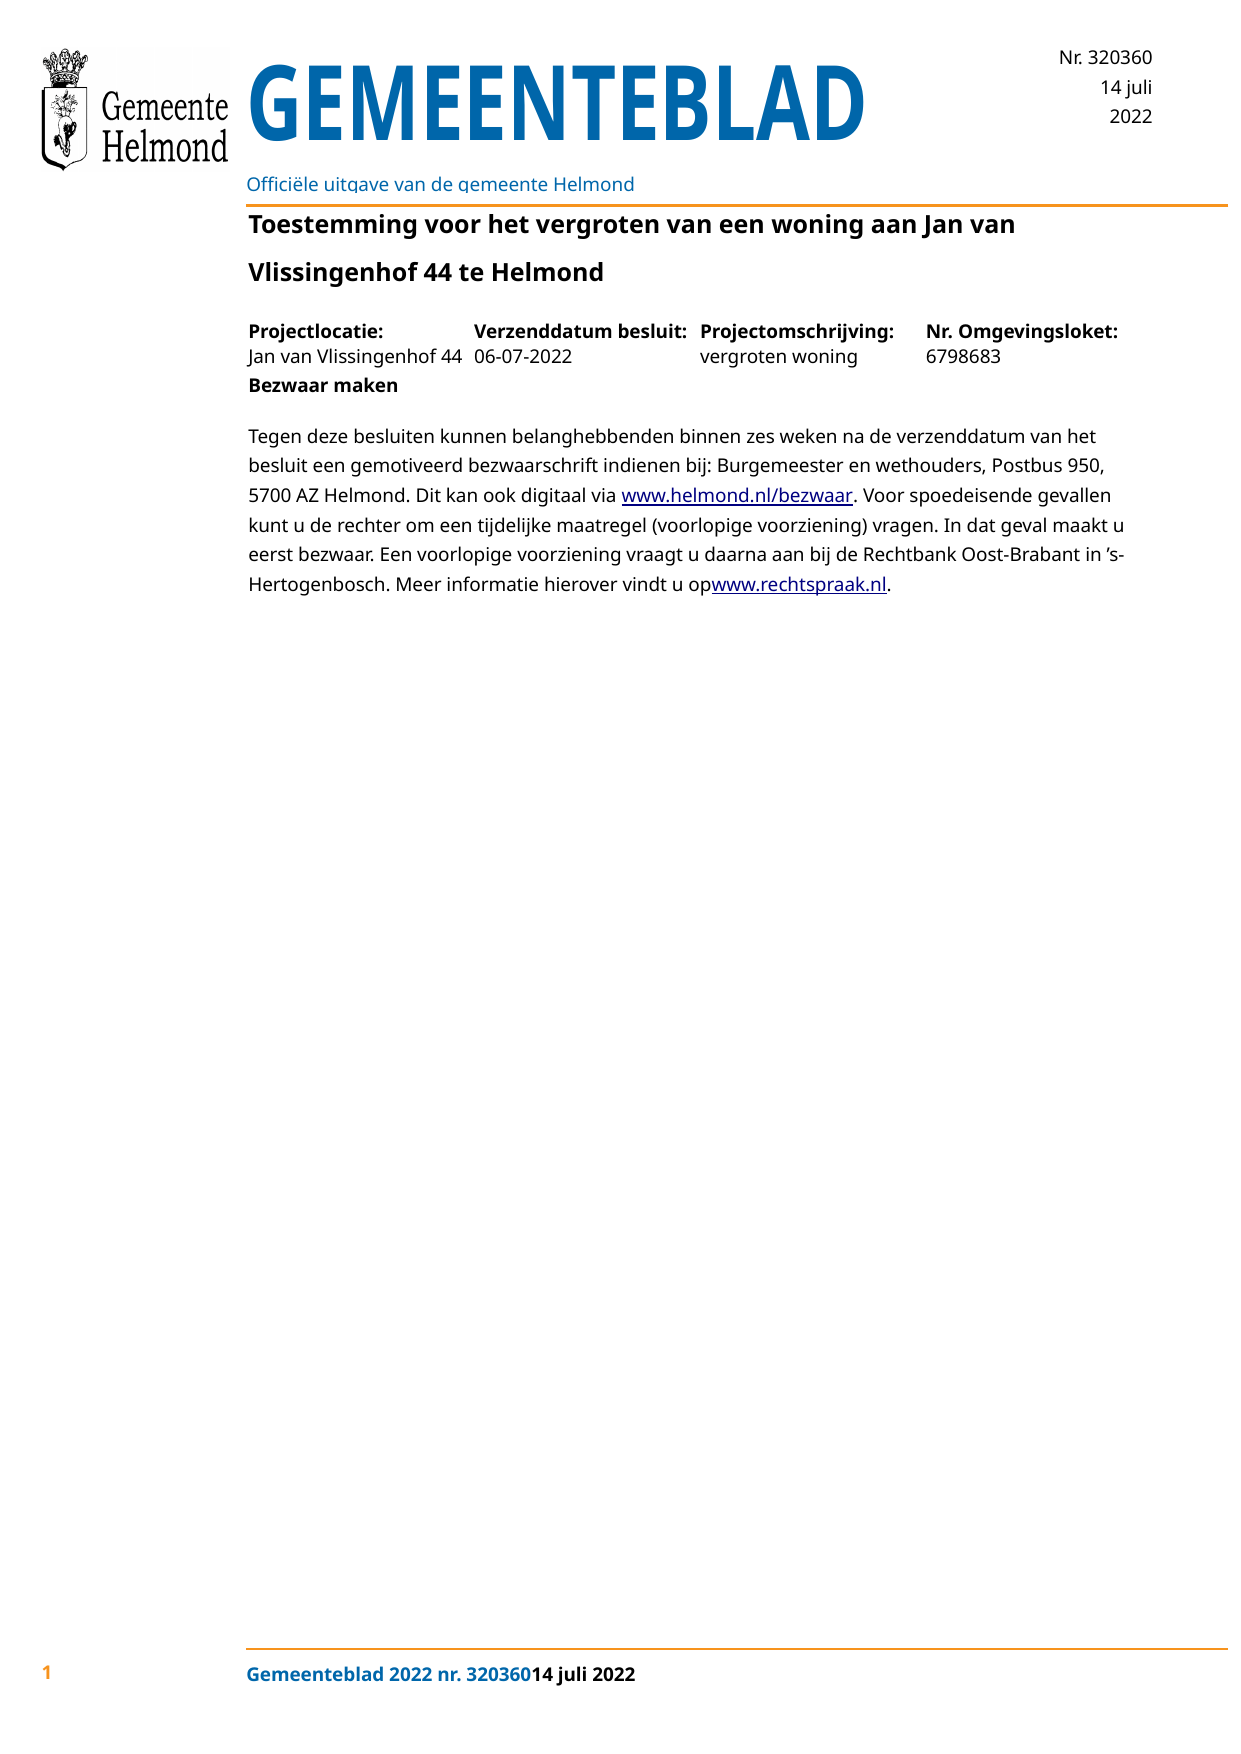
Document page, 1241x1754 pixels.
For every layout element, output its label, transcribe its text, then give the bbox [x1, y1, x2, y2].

table_cell 06-07-2022 [474, 344, 700, 369]
table_header Projectomschrijving: [700, 318, 926, 344]
text Toestemming voor het vergroten van een woning aan Jan van Vlissingenhof 44 te Helmond [248, 207, 1152, 288]
table_cell 6798683 [926, 344, 1152, 369]
text Tegen deze besluiten kunnen belanghebbenden binnen zes weken na de verzenddatum van het besluit een gemotiveerd bezwaarschrift indienen bij: Burgemeester en wethouders, Postbus 950, 5700 AZ Helmond. Dit kan ook digitaal via www.helmond.nl/bezwaar. Voor spoedeisende gevallen kunt u de rechter om een tijdelijke maatregel (voorlopige voorziening) vragen. In dat geval maakt u eerst bezwaar. Een voorlopige voorziening vraagt u daarna aan bij de Rechtbank Oost-Brabant in ’s-Hertogenbosch. Meer informatie hierover vindt u opwww.rechtspraak.nl. [248, 423, 1152, 597]
table_header Projectlocatie: [248, 318, 474, 344]
table_header Verzenddatum besluit: [474, 318, 700, 344]
picture [41, 47, 231, 172]
table_cell Jan van Vlissingenhof 44 [248, 344, 474, 369]
table_header Nr. Omgevingsloket: [926, 318, 1152, 344]
table_cell vergroten woning [700, 344, 926, 369]
text Bezwaar maken [248, 373, 1152, 398]
